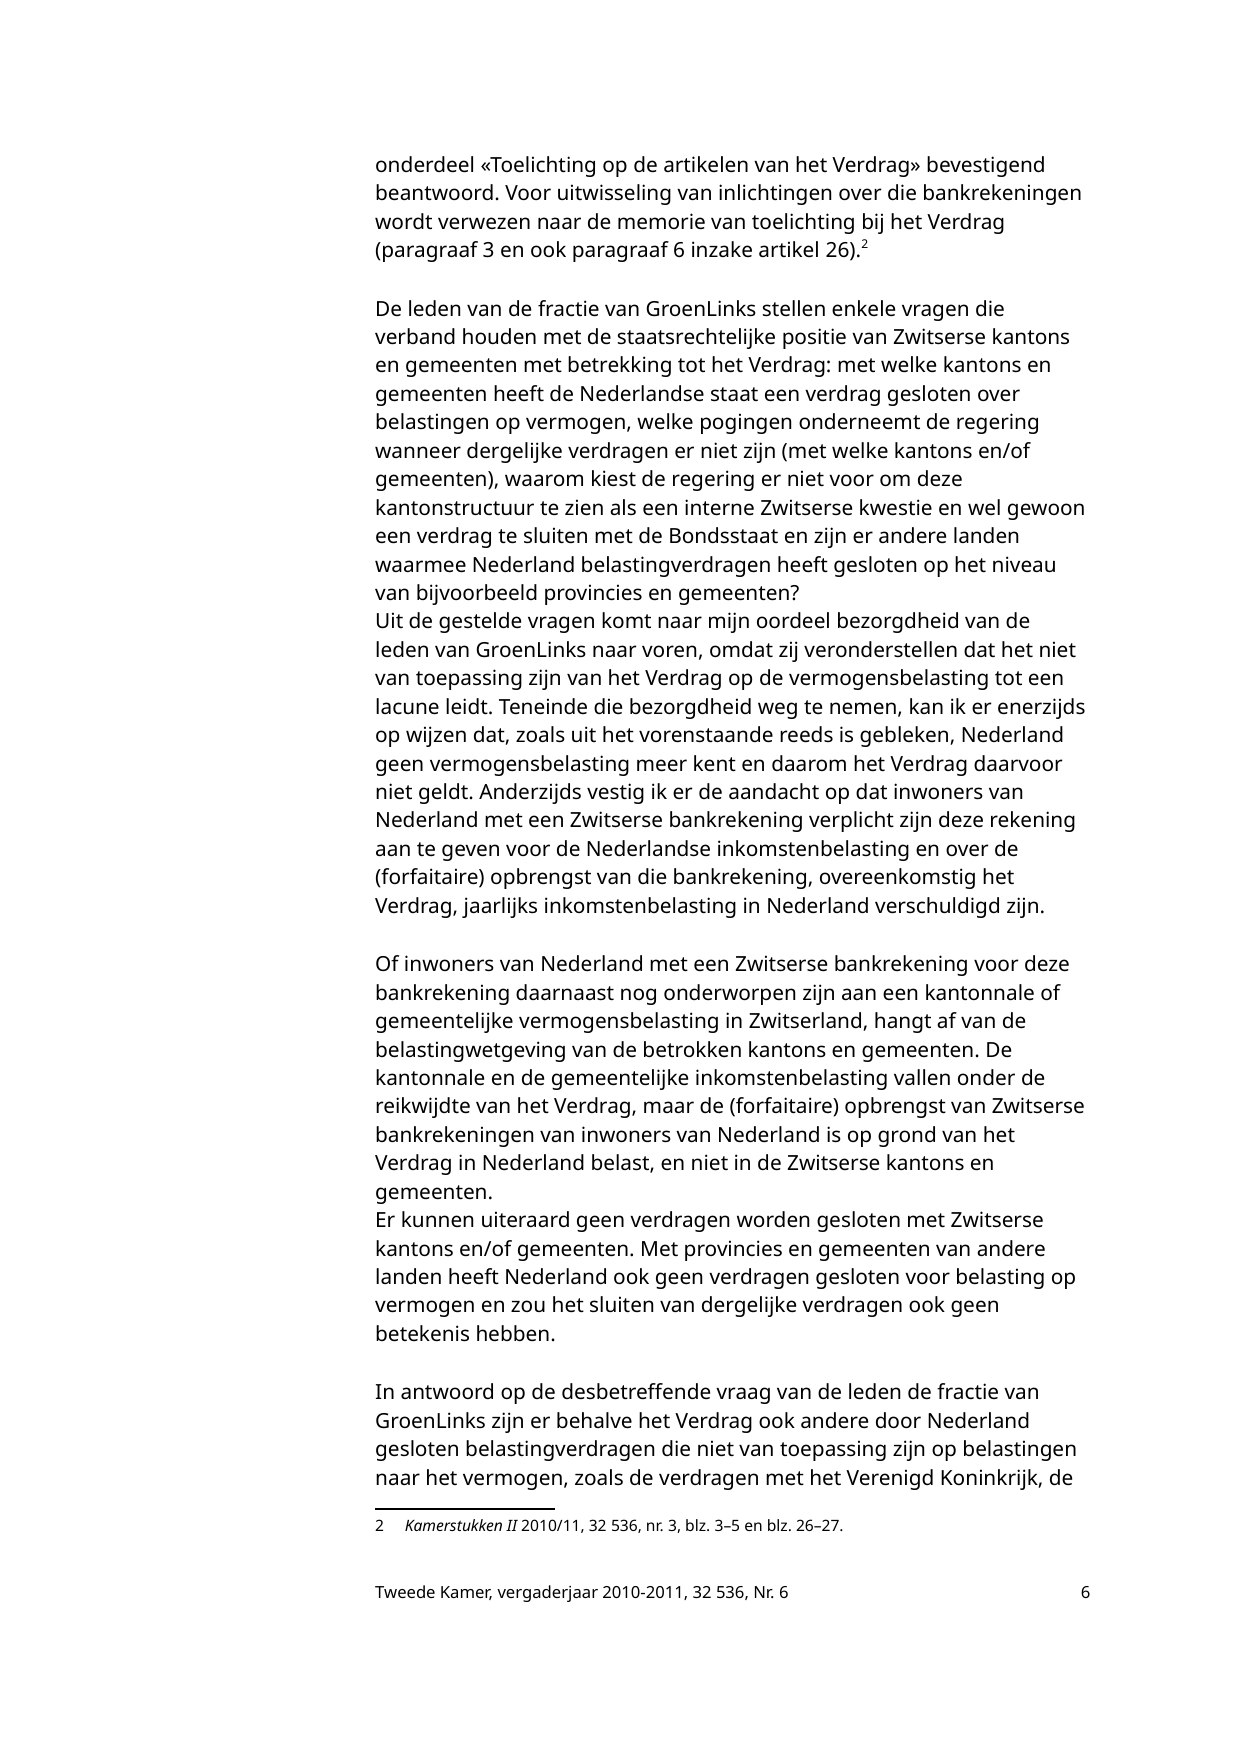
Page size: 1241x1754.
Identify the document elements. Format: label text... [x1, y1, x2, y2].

text Of inwoners van Nederland met een Zwitserse bankrekening voor deze bankrekening daarnaast nog onderworpen zijn aan een kantonnale of gemeentelijke vermogensbelasting in Zwitserland, hangt af van de belastingwetgeving van de betrokken kantons en gemeenten. De kantonnale en de gemeentelijke inkomstenbelasting vallen onder de reikwijdte van het Verdrag, maar de (forfaitaire) opbrengst van Zwitserse bankrekeningen van inwoners van Nederland is op grond van het Verdrag in Nederland belast, en niet in de Zwitserse kantons en gemeenten. [375, 949, 1090, 1205]
text onderdeel «Toelichting op de artikelen van het Verdrag» bevestigend beantwoord. Voor uitwisseling van inlichtingen over die bankrekeningen wordt verwezen naar de memorie van toelichting bij het Verdrag (paragraaf 3 en ook paragraaf 6 inzake artikel 26). [375, 150, 1090, 264]
text Kamerstukken II 2010/11, 32 536, nr. 3, blz. 3–5 en blz. 26–27. [375, 1508, 1090, 1536]
text Er kunnen uiteraard geen verdragen worden gesloten met Zwitserse kantons en/of gemeenten. Met provincies en gemeenten van andere landen heeft Nederland ook geen verdragen gesloten voor belasting op vermogen en zou het sluiten van dergelijke verdragen ook geen betekenis hebben. [375, 1205, 1090, 1347]
text Uit de gestelde vragen komt naar mijn oordeel bezorgdheid van de leden van GroenLinks naar voren, omdat zij veronderstellen dat het niet van toepassing zijn van het Verdrag op de vermogensbelasting tot een lacune leidt. Teneinde die bezorgdheid weg te nemen, kan ik er enerzijds op wijzen dat, zoals uit het vorenstaande reeds is gebleken, Nederland geen vermogensbelasting meer kent en daarom het Verdrag daarvoor niet geldt. Anderzijds vestig ik er de aandacht op dat inwoners van Nederland met een Zwitserse bankrekening verplicht zijn deze rekening aan te geven voor de Nederlandse inkomstenbelasting en over de (forfaitaire) opbrengst van die bankrekening, overeenkomstig het Verdrag, jaarlijks inkomstenbelasting in Nederland verschuldigd zijn. [375, 607, 1090, 919]
text De leden van de fractie van GroenLinks stellen enkele vragen die verband houden met de staatsrechtelijke positie van Zwitserse kantons en gemeenten met betrekking tot het Verdrag: met welke kantons en gemeenten heeft de Nederlandse staat een verdrag gesloten over belastingen op vermogen, welke pogingen onderneemt de regering wanneer dergelijke verdragen er niet zijn (met welke kantons en/of gemeenten), waarom kiest de regering er niet voor om deze kantonstructuur te zien als een interne Zwitserse kwestie en wel gewoon een verdrag te sluiten met de Bondsstaat en zijn er andere landen waarmee Nederland belastingverdragen heeft gesloten op het niveau van bijvoorbeeld provincies en gemeenten? [375, 294, 1090, 607]
text In antwoord op de desbetreffende vraag van de leden de fractie van GroenLinks zijn er behalve het Verdrag ook andere door Nederland gesloten belastingverdragen die niet van toepassing zijn op belastingen naar het vermogen, zoals de verdragen met het Verenigd Koninkrijk, de [375, 1377, 1090, 1491]
